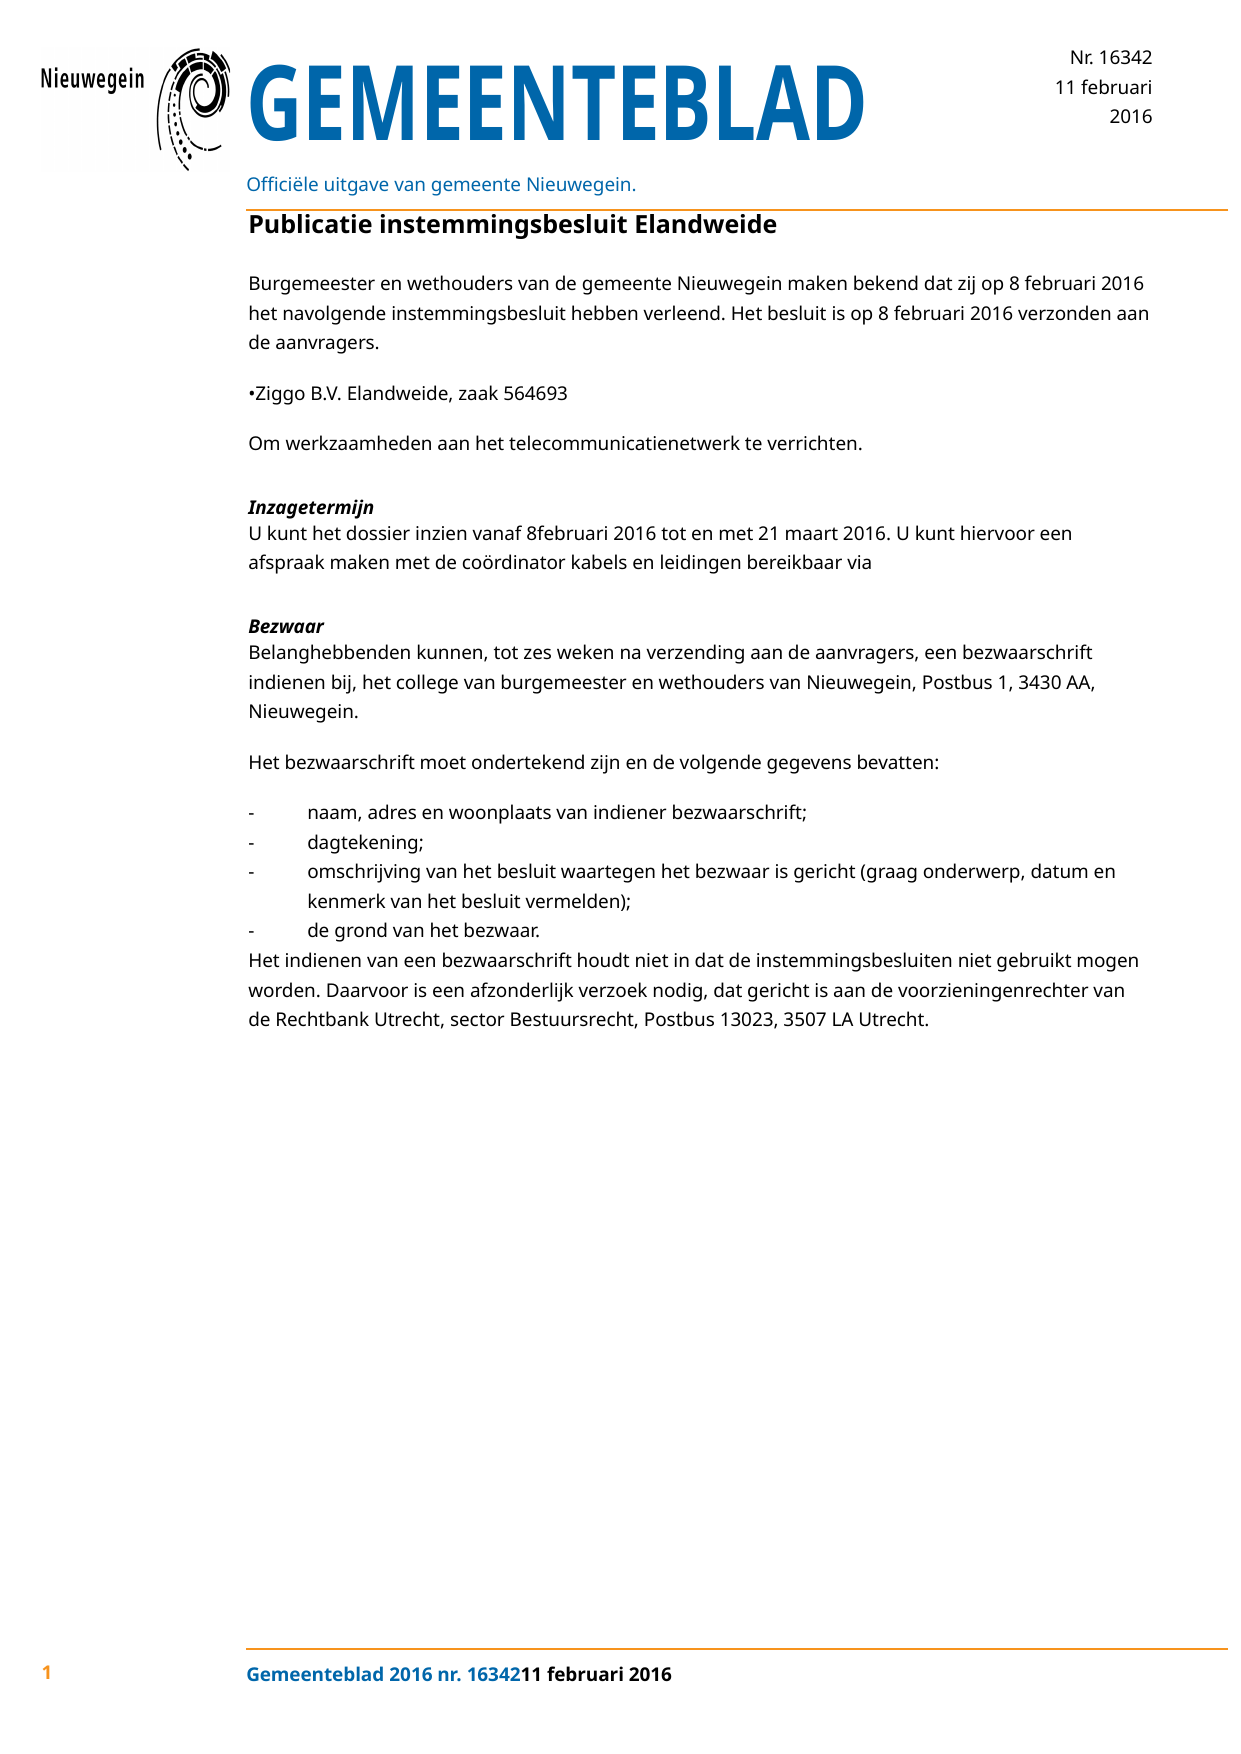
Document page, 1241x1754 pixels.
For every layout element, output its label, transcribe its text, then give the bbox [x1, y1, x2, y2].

text Belanghebbenden kunnen, tot zes weken na verzending aan de aanvragers, een bezwaarschrift indienen bij, het college van burgemeester en wethouders van Nieuwegein, Postbus 1, 3430 AA, Nieuwegein. [248, 639, 1152, 724]
text Publicatie instemmingsbesluit Elandweide [248, 211, 1152, 241]
text Inzagetermijn [248, 494, 1152, 520]
list de grond van het bezwaar. [248, 918, 1152, 943]
list dagtekening; [248, 829, 1152, 854]
text Bezwaar [248, 613, 1152, 639]
picture [41, 47, 231, 172]
text U kunt het dossier inzien vanaf 8februari 2016 tot en met 21 maart 2016. U kunt hiervoor een afspraak maken met de coördinator kabels en leidingen bereikbaar via [248, 520, 1152, 575]
text •Ziggo B.V. Elandweide, zaak 564693 [248, 380, 1152, 406]
text Het indienen van een bezwaarschrift houdt niet in dat de instemmingsbesluiten niet gebruikt mogen worden. Daarvoor is een afzonderlijk verzoek nodig, dat gericht is aan de voorzieningenrechter van de Rechtbank Utrecht, sector Bestuursrecht, Postbus 13023, 3507 LA Utrecht. [248, 947, 1152, 1032]
list omschrijving van het besluit waartegen het bezwaar is gericht (graag onderwerp, datum en kenmerk van het besluit vermelden); [248, 858, 1152, 914]
text Om werkzaamheden aan het telecommunicatienetwerk te verrichten. [248, 430, 1152, 456]
text Burgemeester en wethouders van de gemeente Nieuwegein maken bekend dat zij op 8 februari 2016 het navolgende instemmingsbesluit hebben verleend. Het besluit is op 8 februari 2016 verzonden aan de aanvragers. [248, 270, 1152, 355]
list naam, adres en woonplaats van indiener bezwaarschrift; [248, 799, 1152, 825]
text Het bezwaarschrift moet ondertekend zijn en de volgende gegevens bevatten: [248, 749, 1152, 774]
